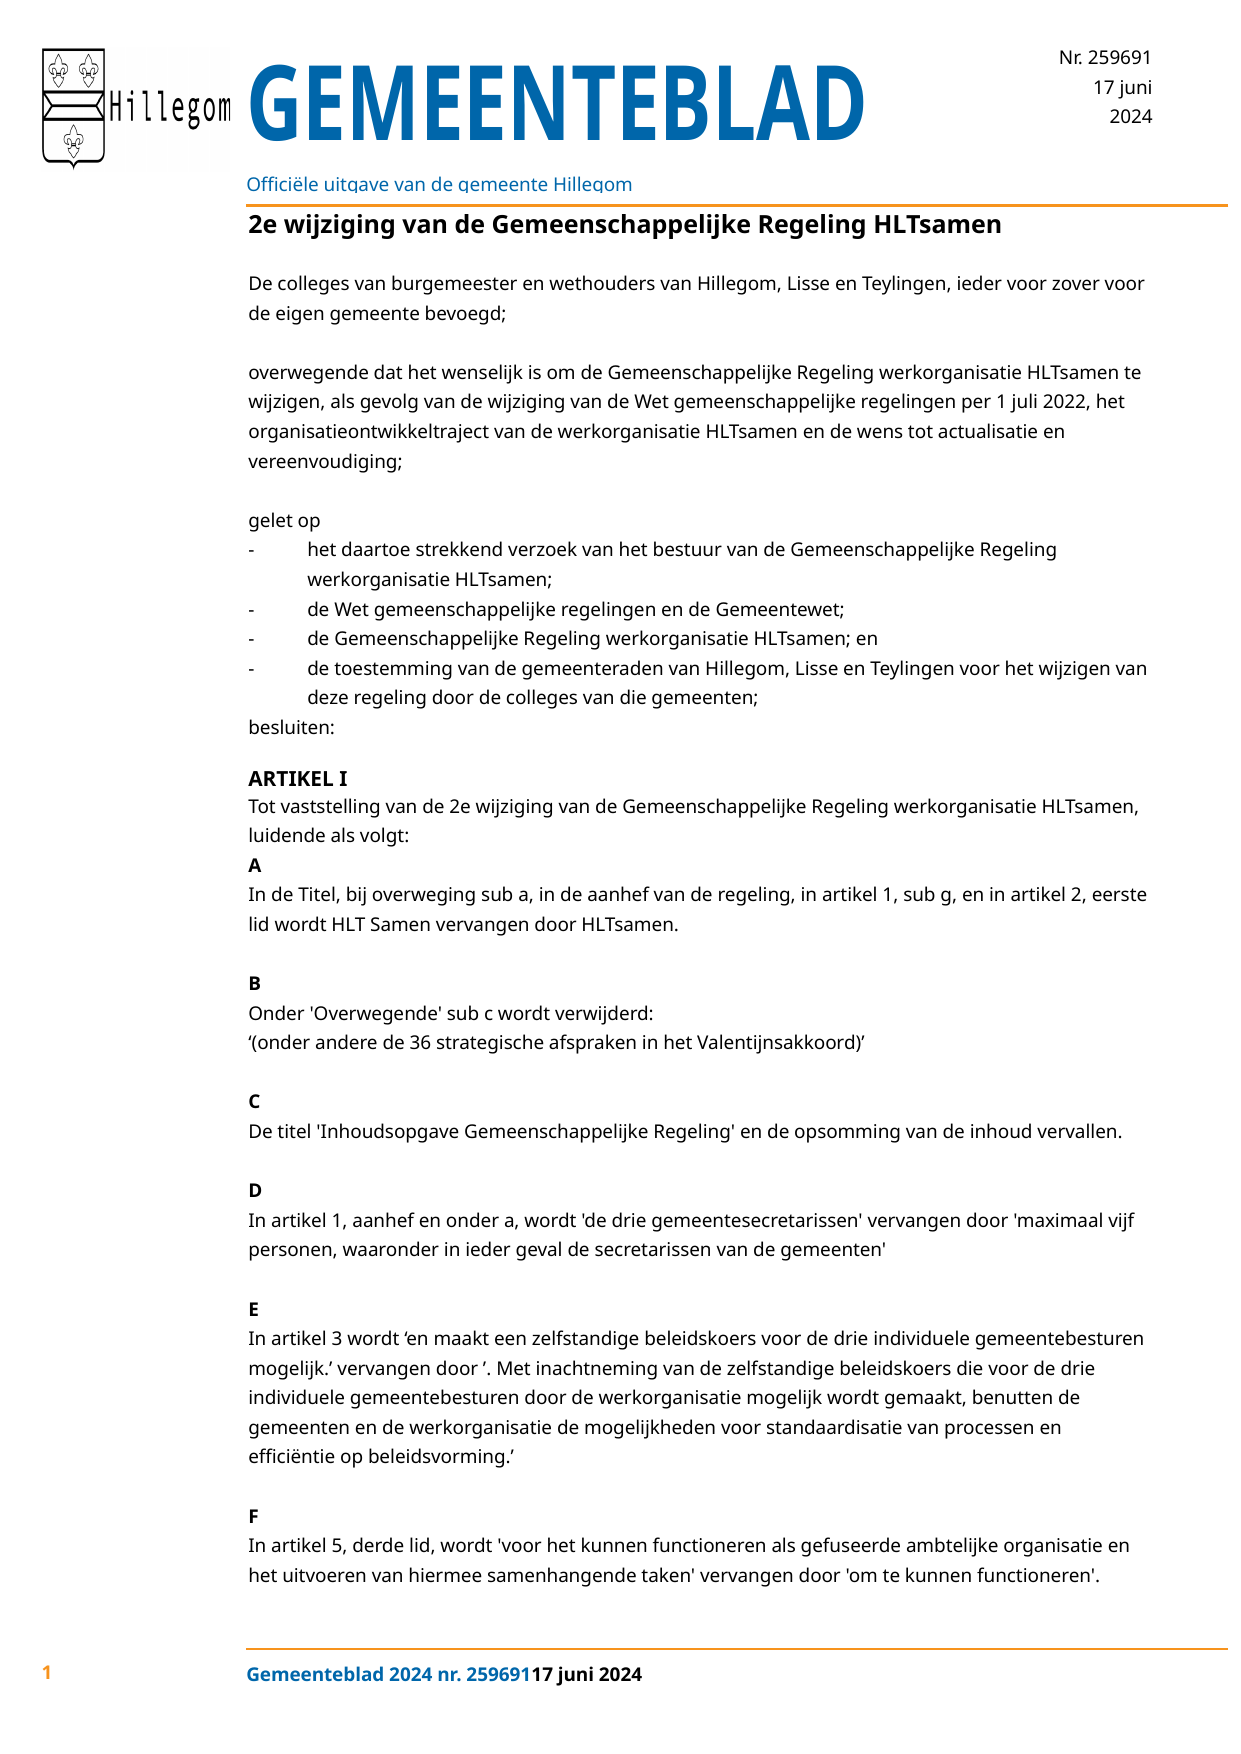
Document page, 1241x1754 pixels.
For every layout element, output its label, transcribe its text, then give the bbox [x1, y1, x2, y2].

text A [248, 852, 1152, 878]
text E [248, 1296, 1152, 1322]
text Onder 'Overwegende' sub c wordt verwijderd: [248, 1000, 1152, 1026]
text B [248, 970, 1152, 996]
list de toestemming van de gemeenteraden van Hillegom, Lisse en Teylingen voor het wijzigen van deze regeling door de colleges van die gemeenten; [248, 655, 1152, 710]
text Tot vaststelling van de 2e wijziging van de Gemeenschappelijke Regeling werkorganisatie HLTsamen, luidende als volgt: [248, 793, 1152, 848]
list de Wet gemeenschappelijke regelingen en de Gemeentewet; [248, 596, 1152, 621]
text De titel 'Inhoudsopgave Gemeenschappelijke Regeling' en de opsomming van de inhoud vervallen. [248, 1118, 1152, 1144]
list het daartoe strekkend verzoek van het bestuur van de Gemeenschappelijke Regeling werkorganisatie HLTsamen; [248, 537, 1152, 592]
text In artikel 5, derde lid, wordt 'voor het kunnen functioneren als gefuseerde ambtelijke organisatie en het uitvoeren van hiermee samenhangende taken' vervangen door 'om te kunnen functioneren'. [248, 1532, 1152, 1588]
text De colleges van burgemeester en wethouders van Hillegom, Lisse en Teylingen, ieder voor zover voor de eigen gemeente bevoegd; [248, 270, 1152, 326]
text ARTIKEL I [248, 764, 1152, 793]
list de Gemeenschappelijke Regeling werkorganisatie HLTsamen; en [248, 625, 1152, 651]
text In de Titel, bij overweging sub a, in de aanhef van de regeling, in artikel 1, sub g, en in artikel 2, eerste lid wordt HLT Samen vervangen door HLTsamen. [248, 882, 1152, 937]
text In artikel 1, aanhef en onder a, wordt 'de drie gemeentesecretarissen' vervangen door 'maximaal vijf personen, waaronder in ieder geval de secretarissen van de gemeenten' [248, 1207, 1152, 1262]
text C [248, 1089, 1152, 1114]
text ‘(onder andere de 36 strategische afspraken in het Valentijnsakkoord)’ [248, 1029, 1152, 1055]
text F [248, 1503, 1152, 1529]
text overwegende dat het wenselijk is om de Gemeenschappelijke Regeling werkorganisatie HLTsamen te wijzigen, als gevolg van de wijziging van de Wet gemeenschappelijke regelingen per 1 juli 2022, het organisatieontwikkeltraject van de werkorganisatie HLTsamen en de wens tot actualisatie en vereenvoudiging; [248, 359, 1152, 473]
text D [248, 1177, 1152, 1203]
picture [41, 47, 231, 172]
text In artikel 3 wordt ‘en maakt een zelfstandige beleidskoers voor de drie individuele gemeentebesturen mogelijk.’ vervangen door ’. Met inachtneming van de zelfstandige beleidskoers die voor de drie individuele gemeentebesturen door de werkorganisatie mogelijk wordt gemaakt, benutten de gemeenten en de werkorganisatie de mogelijkheden voor standaardisatie van processen en efficiëntie op beleidsvorming.’ [248, 1325, 1152, 1469]
text besluiten: [248, 714, 1152, 740]
text 2e wijziging van de Gemeenschappelijke Regeling HLTsamen [248, 207, 1152, 241]
text gelet op [248, 507, 1152, 533]
